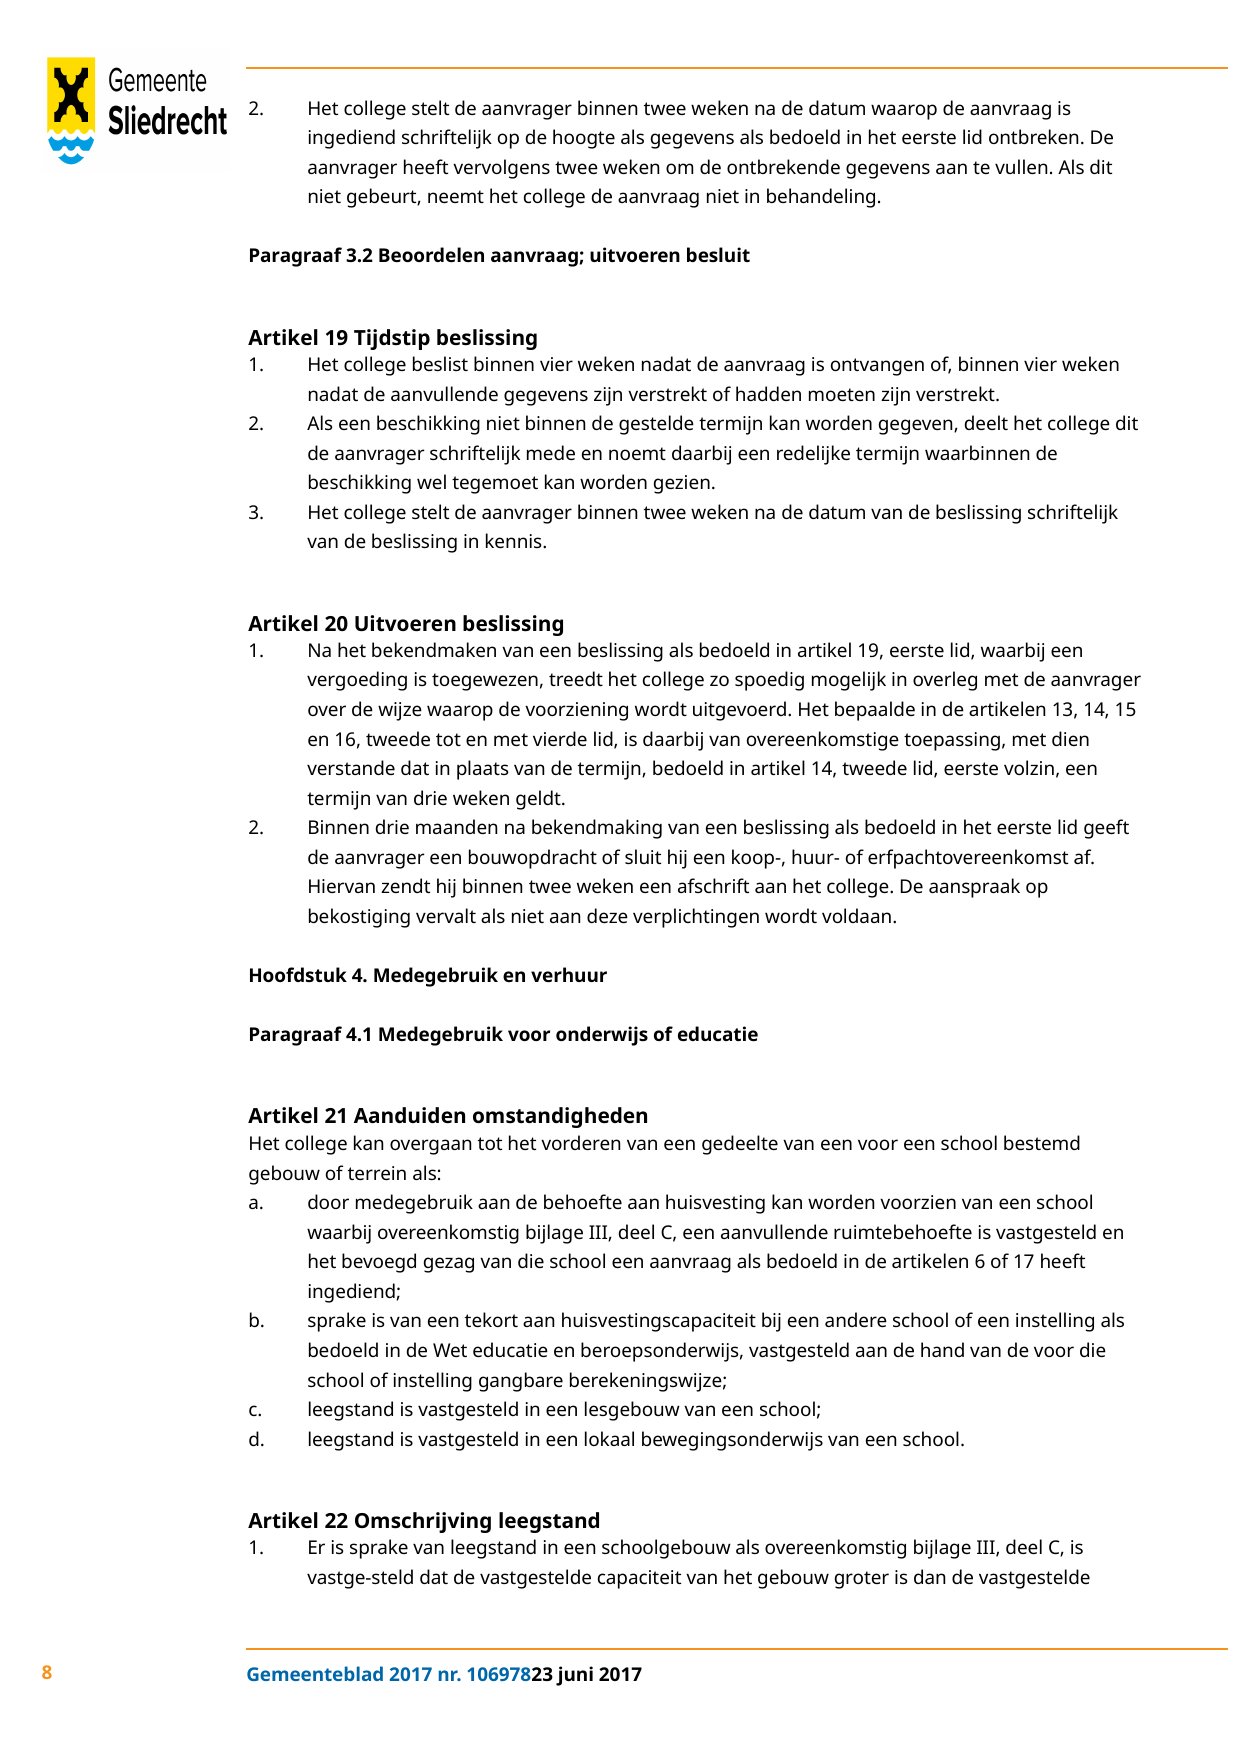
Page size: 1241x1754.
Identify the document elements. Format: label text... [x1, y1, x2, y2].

list Na het bekendmaken van een beslissing als bedoeld in artikel 19, eerste lid, waarbij een vergoeding is toegewezen, treedt het college zo spoedig mogelijk in overleg met de aanvrager over de wijze waarop de voorziening wordt uitgevoerd. Het bepaalde in de artikelen 13, 14, 15 en 16, tweede tot en met vierde lid, is daarbij van overeenkomstige toepassing, met dien verstande dat in plaats van de termijn, bedoeld in artikel 14, tweede lid, eerste volzin, een termijn van drie weken geldt. [248, 637, 1152, 811]
list Het college stelt de aanvrager binnen twee weken na de datum waarop de aanvraag is ingediend schriftelijk op de hoogte als gegevens als bedoeld in het eerste lid ontbreken. De aanvrager heeft vervolgens twee weken om de ontbrekende gegevens aan te vullen. Als dit niet gebeurt, neemt het college de aanvraag niet in behandeling. [248, 95, 1152, 209]
list leegstand is vastgesteld in een lokaal bewegingsonderwijs van een school. [248, 1426, 1152, 1452]
list Binnen drie maanden na bekendmaking van een beslissing als bedoeld in het eerste lid geeft de aanvrager een bouwopdracht of sluit hij een koop-, huur- of erfpachtovereenkomst af. Hiervan zendt hij binnen twee weken een afschrift aan het college. De aanspraak op bekostiging vervalt als niet aan deze verplichtingen wordt voldaan. [248, 814, 1152, 929]
text Paragraaf 4.1 Medegebruik voor onderwijs of educatie [248, 1022, 1152, 1047]
text Artikel 19 Tijdstip beslissing [248, 323, 1152, 351]
list Als een beschikking niet binnen de gestelde termijn kan worden gegeven, deelt het college dit de aanvrager schriftelijk mede en noemt daarbij een redelijke termijn waarbinnen de beschikking wel tegemoet kan worden gezien. [248, 410, 1152, 495]
text Artikel 22 Omschrijving leegstand [248, 1506, 1152, 1534]
text Hoofdstuk 4. Medegebruik en verhuur [248, 962, 1152, 988]
picture [41, 47, 231, 172]
text Paragraaf 3.2 Beoordelen aanvraag; uitvoeren besluit [248, 243, 1152, 268]
list Er is sprake van leegstand in een schoolgebouw als overeenkomstig bijlage III, deel C, is vastge-steld dat de vastgestelde capaciteit van het gebouw groter is dan de vastgestelde [248, 1534, 1152, 1590]
text Het college kan overgaan tot het vorderen van een gedeelte van een voor een school bestemd gebouw of terrein als: [248, 1130, 1152, 1185]
list door medegebruik aan de behoefte aan huisvesting kan worden voorzien van een school waarbij overeenkomstig bijlage III, deel C, een aanvullende ruimtebehoefte is vastgesteld en het bevoegd gezag van die school een aanvraag als bedoeld in de artikelen 6 of 17 heeft ingediend; [248, 1189, 1152, 1304]
text Artikel 21 Aanduiden omstandigheden [248, 1102, 1152, 1130]
list leegstand is vastgesteld in een lesgebouw van een school; [248, 1396, 1152, 1422]
list sprake is van een tekort aan huisvestingscapaciteit bij een andere school of een instelling als bedoeld in de Wet educatie en beroepsonderwijs, vastgesteld aan de hand van de voor die school of instelling gangbare berekeningswijze; [248, 1308, 1152, 1392]
list Het college beslist binnen vier weken nadat de aanvraag is ontvangen of, binnen vier weken nadat de aanvullende gegevens zijn verstrekt of hadden moeten zijn verstrekt. [248, 351, 1152, 406]
text Artikel 20 Uitvoeren beslissing [248, 609, 1152, 637]
list Het college stelt de aanvrager binnen twee weken na de datum van de beslissing schriftelijk van de beslissing in kennis. [248, 499, 1152, 554]
